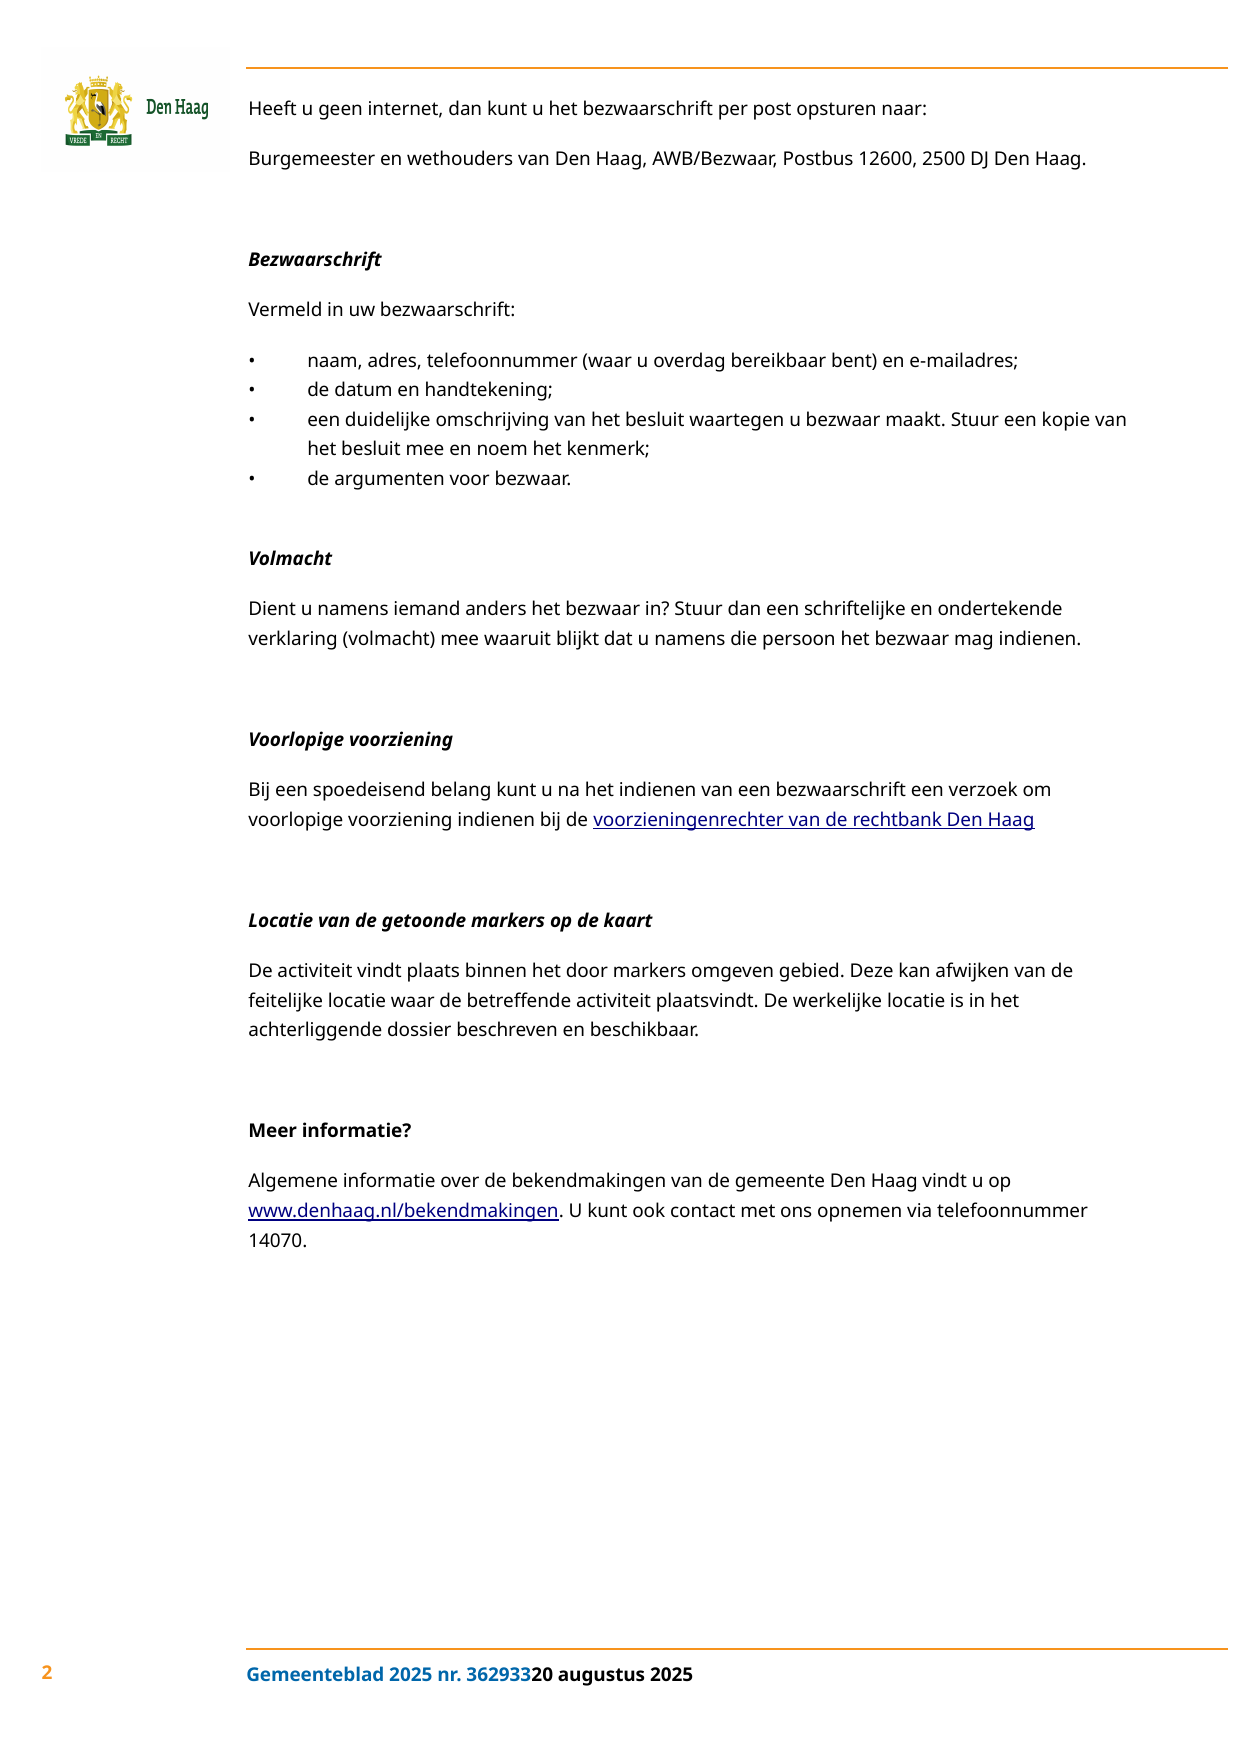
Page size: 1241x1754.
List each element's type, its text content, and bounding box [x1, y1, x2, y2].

text Voorlopige voorziening [248, 726, 1152, 752]
text De activiteit vindt plaats binnen het door markers omgeven gebied. Deze kan afwijken van de feitelijke locatie waar de betreffende activiteit plaatsvindt. De werkelijke locatie is in het achterliggende dossier beschreven en beschikbaar. [248, 957, 1152, 1042]
list de datum en handtekening; [248, 376, 1152, 402]
text Burgemeester en wethouders van Den Haag, AWB/Bezwaar, Postbus 12600, 2500 DJ Den Haag. [248, 145, 1152, 171]
text Meer informatie? [248, 1117, 1152, 1143]
text Heeft u geen internet, dan kunt u het bezwaarschrift per post opsturen naar: [248, 95, 1152, 121]
text Bezwaarschrift [248, 246, 1152, 272]
list een duidelijke omschrijving van het besluit waartegen u bezwaar maakt. Stuur een kopie van het besluit mee en noem het kenmerk; [248, 406, 1152, 461]
text Locatie van de getoonde markers op de kaart [248, 907, 1152, 933]
text Volmacht [248, 545, 1152, 571]
list naam, adres, telefoonnummer (waar u overdag bereikbaar bent) en e-mailadres; [248, 347, 1152, 373]
picture [41, 47, 231, 172]
list de argumenten voor bezwaar. [248, 465, 1152, 491]
text Vermeld in uw bezwaarschrift: [248, 296, 1152, 322]
text Bij een spoedeisend belang kunt u na het indienen van een bezwaarschrift een verzoek om voorlopige voorziening indienen bij de voorzieningenrechter van de rechtbank Den Haag [248, 776, 1152, 832]
text Algemene informatie over de bekendmakingen van de gemeente Den Haag vindt u op www.denhaag.nl/bekendmakingen. U kunt ook contact met ons opnemen via telefoonnummer 14070. [248, 1168, 1152, 1253]
text Dient u namens iemand anders het bezwaar in? Stuur dan een schriftelijke en ondertekende verklaring (volmacht) mee waaruit blijkt dat u namens die persoon het bezwaar mag indienen. [248, 596, 1152, 651]
